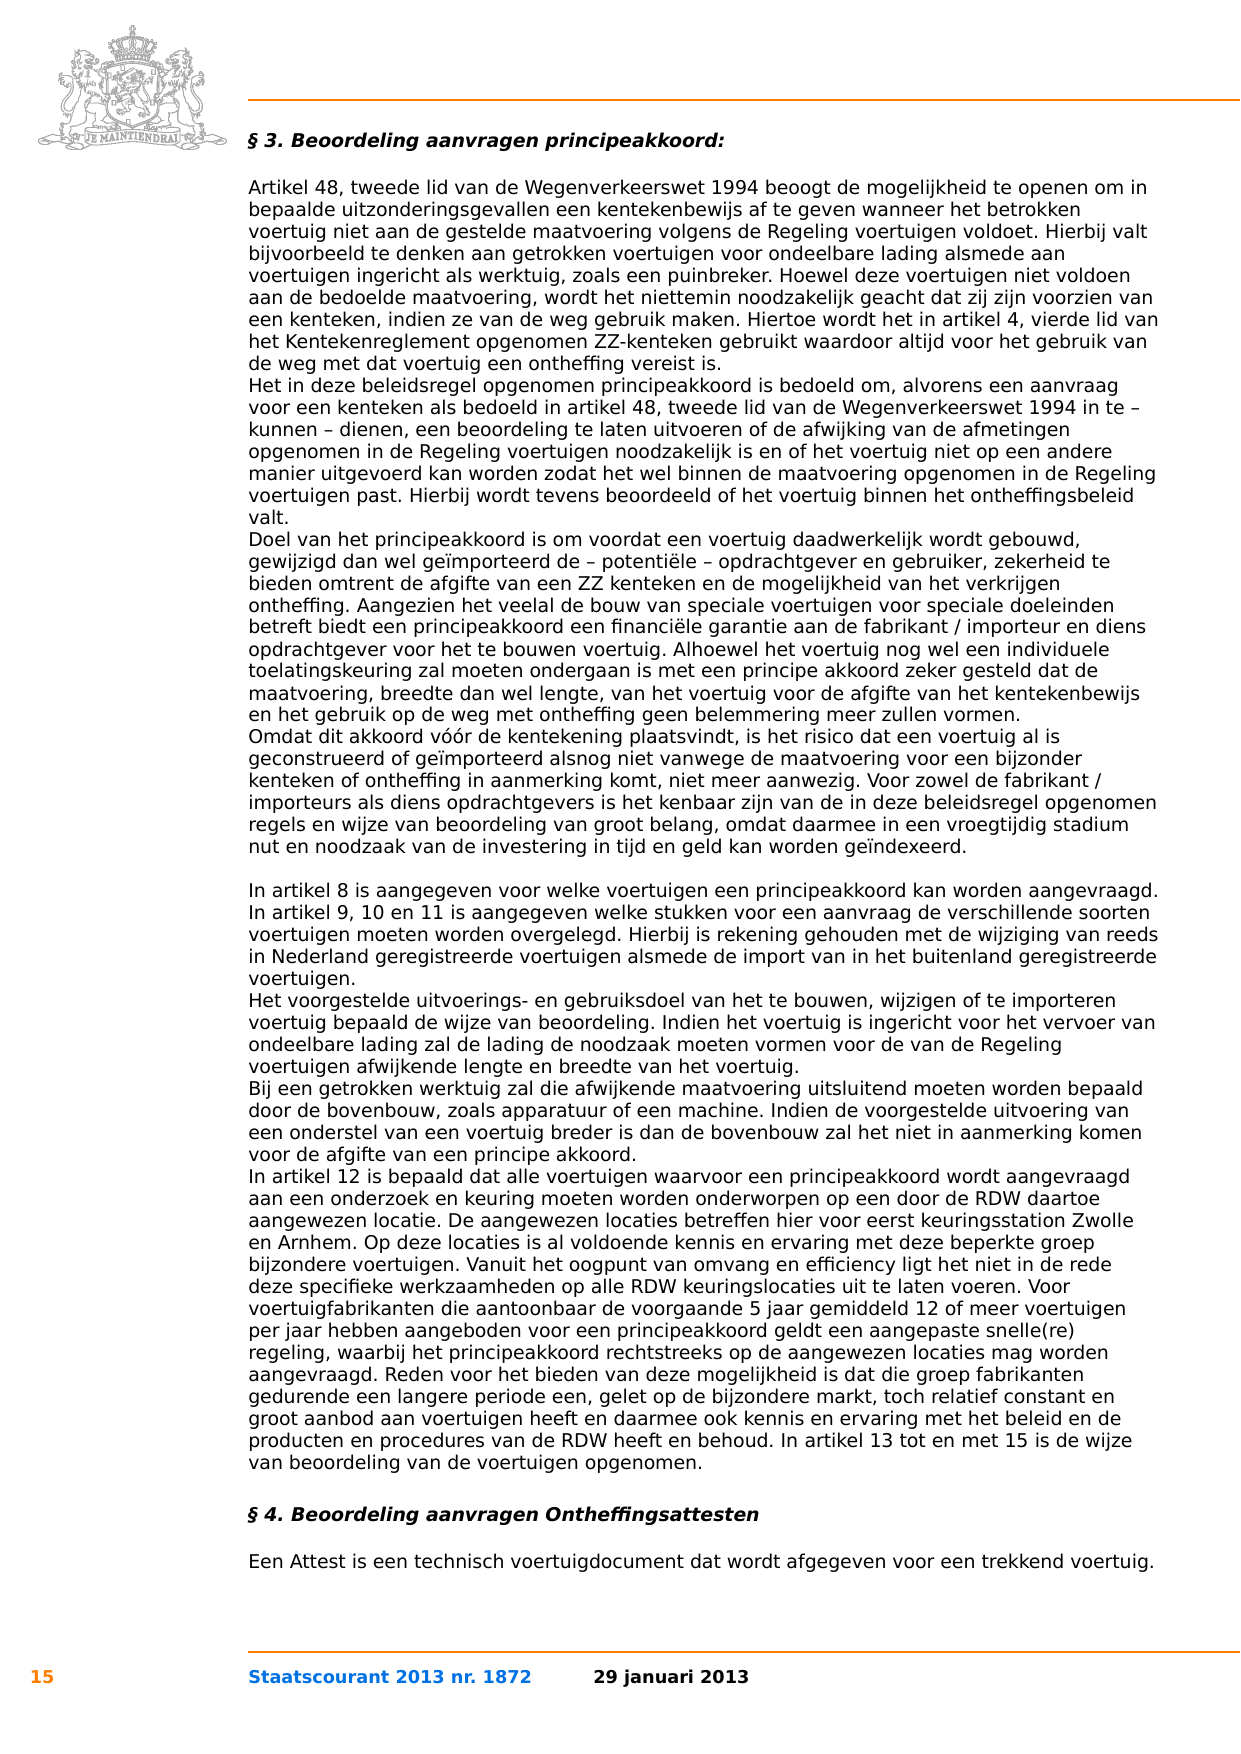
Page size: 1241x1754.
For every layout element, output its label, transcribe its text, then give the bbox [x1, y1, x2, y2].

text Een Attest is een technisch voertuigdocument dat wordt afgegeven voor een trekkend voertuig. [248, 1551, 1163, 1572]
text Het voorgestelde uitvoerings- en gebruiksdoel van het te bouwen, wijzigen of te importeren voertuig bepaald de wijze van beoordeling. Indien het voertuig is ingericht voor het vervoer van ondeelbare lading zal de lading de noodzaak moeten vormen voor de van de Regeling voertuigen afwijkende lengte en breedte van het voertuig. [248, 990, 1163, 1078]
text In artikel 12 is bepaald dat alle voertuigen waarvoor een principeakkoord wordt aangevraagd aan een onderzoek en keuring moeten worden onderworpen op een door de RDW daartoe aangewezen locatie. De aangewezen locaties betreffen hier voor eerst keuringsstation Zwolle en Arnhem. Op deze locaties is al voldoende kennis en ervaring met deze beperkte groep bijzondere voertuigen. Vanuit het oogpunt van omvang en efficiency ligt het niet in de rede deze specifieke werkzaamheden op alle RDW keuringslocaties uit te laten voeren. Voor voertuigfabrikanten die aantoonbaar de voorgaande 5 jaar gemiddeld 12 of meer voertuigen per jaar hebben aangeboden voor een principeakkoord geldt een aangepaste snelle(re) regeling, waarbij het principeakkoord rechtstreeks op de aangewezen locaties mag worden aangevraagd. Reden voor het bieden van deze mogelijkheid is dat die groep fabrikanten gedurende een langere periode een, gelet op de bijzondere markt, toch relatief constant en groot aanbod aan voertuigen heeft en daarmee ook kennis en ervaring met het beleid en de producten en procedures van de RDW heeft en behoud. In artikel 13 tot en met 15 is de wijze van beoordeling van de voertuigen opgenomen. [248, 1166, 1163, 1473]
subtitle § 4. Beoordeling aanvragen Ontheffingsattesten [248, 1503, 1163, 1526]
text Omdat dit akkoord vóór de kentekening plaatsvindt, is het risico dat een voertuig al is geconstrueerd of geïmporteerd alsnog niet vanwege de maatvoering voor een bijzonder kenteken of ontheffing in aanmerking komt, niet meer aanwezig. Voor zowel de fabrikant / importeurs als diens opdrachtgevers is het kenbaar zijn van de in deze beleidsregel opgenomen regels en wijze van beoordeling van groot belang, omdat daarmee in een vroegtijdig stadium nut en noodzaak van de investering in tijd en geld kan worden geïndexeerd. [248, 726, 1163, 858]
text In artikel 8 is aangegeven voor welke voertuigen een principeakkoord kan worden aangevraagd. In artikel 9, 10 en 11 is aangegeven welke stukken voor een aanvraag de verschillende soorten voertuigen moeten worden overgelegd. Hierbij is rekening gehouden met de wijziging van reeds in Nederland geregistreerde voertuigen alsmede de import van in het buitenland geregistreerde voertuigen. [248, 880, 1163, 990]
subtitle § 3. Beoordeling aanvragen principeakkoord: [248, 130, 1163, 152]
text Doel van het principeakkoord is om voordat een voertuig daadwerkelijk wordt gebouwd, gewijzigd dan wel geïmporteerd de – potentiële – opdrachtgever en gebruiker, zekerheid te bieden omtrent de afgifte van een ZZ kenteken en de mogelijkheid van het verkrijgen ontheffing. Aangezien het veelal de bouw van speciale voertuigen voor speciale doeleinden betreft biedt een principeakkoord een financiële garantie aan de fabrikant / importeur en diens opdrachtgever voor het te bouwen voertuig. Alhoewel het voertuig nog wel een individuele toelatingskeuring zal moeten ondergaan is met een principe akkoord zeker gesteld dat de maatvoering, breedte dan wel lengte, van het voertuig voor de afgifte van het kentekenbewijs en het gebruik op de weg met ontheffing geen belemmering meer zullen vormen. [248, 528, 1163, 726]
text Artikel 48, tweede lid van de Wegenverkeerswet 1994 beoogt de mogelijkheid te openen om in bepaalde uitzonderingsgevallen een kentekenbewijs af te geven wanneer het betrokken voertuig niet aan de gestelde maatvoering volgens de Regeling voertuigen voldoet. Hierbij valt bijvoorbeeld te denken aan getrokken voertuigen voor ondeelbare lading alsmede aan voertuigen ingericht als werktuig, zoals een puinbreker. Hoewel deze voertuigen niet voldoen aan de bedoelde maatvoering, wordt het niettemin noodzakelijk geacht dat zij zijn voorzien van een kenteken, indien ze van de weg gebruik maken. Hiertoe wordt het in artikel 4, vierde lid van het Kentekenreglement opgenomen ZZ-kenteken gebruikt waardoor altijd voor het gebruik van de weg met dat voertuig een ontheffing vereist is. [248, 177, 1163, 375]
text Bij een getrokken werktuig zal die afwijkende maatvoering uitsluitend moeten worden bepaald door de bovenbouw, zoals apparatuur of een machine. Indien de voorgestelde uitvoering van een onderstel van een voertuig breder is dan de bovenbouw zal het niet in aanmerking komen voor de afgifte van een principe akkoord. [248, 1078, 1163, 1166]
text Het in deze beleidsregel opgenomen principeakkoord is bedoeld om, alvorens een aanvraag voor een kenteken als bedoeld in artikel 48, tweede lid van de Wegenverkeerswet 1994 in te – kunnen – dienen, een beoordeling te laten uitvoeren of de afwijking van de afmetingen opgenomen in de Regeling voertuigen noodzakelijk is en of het voertuig niet op een andere manier uitgevoerd kan worden zodat het wel binnen de maatvoering opgenomen in de Regeling voertuigen past. Hierbij wordt tevens beoordeeld of het voertuig binnen het ontheffingsbeleid valt. [248, 375, 1163, 528]
picture [38, 25, 227, 150]
